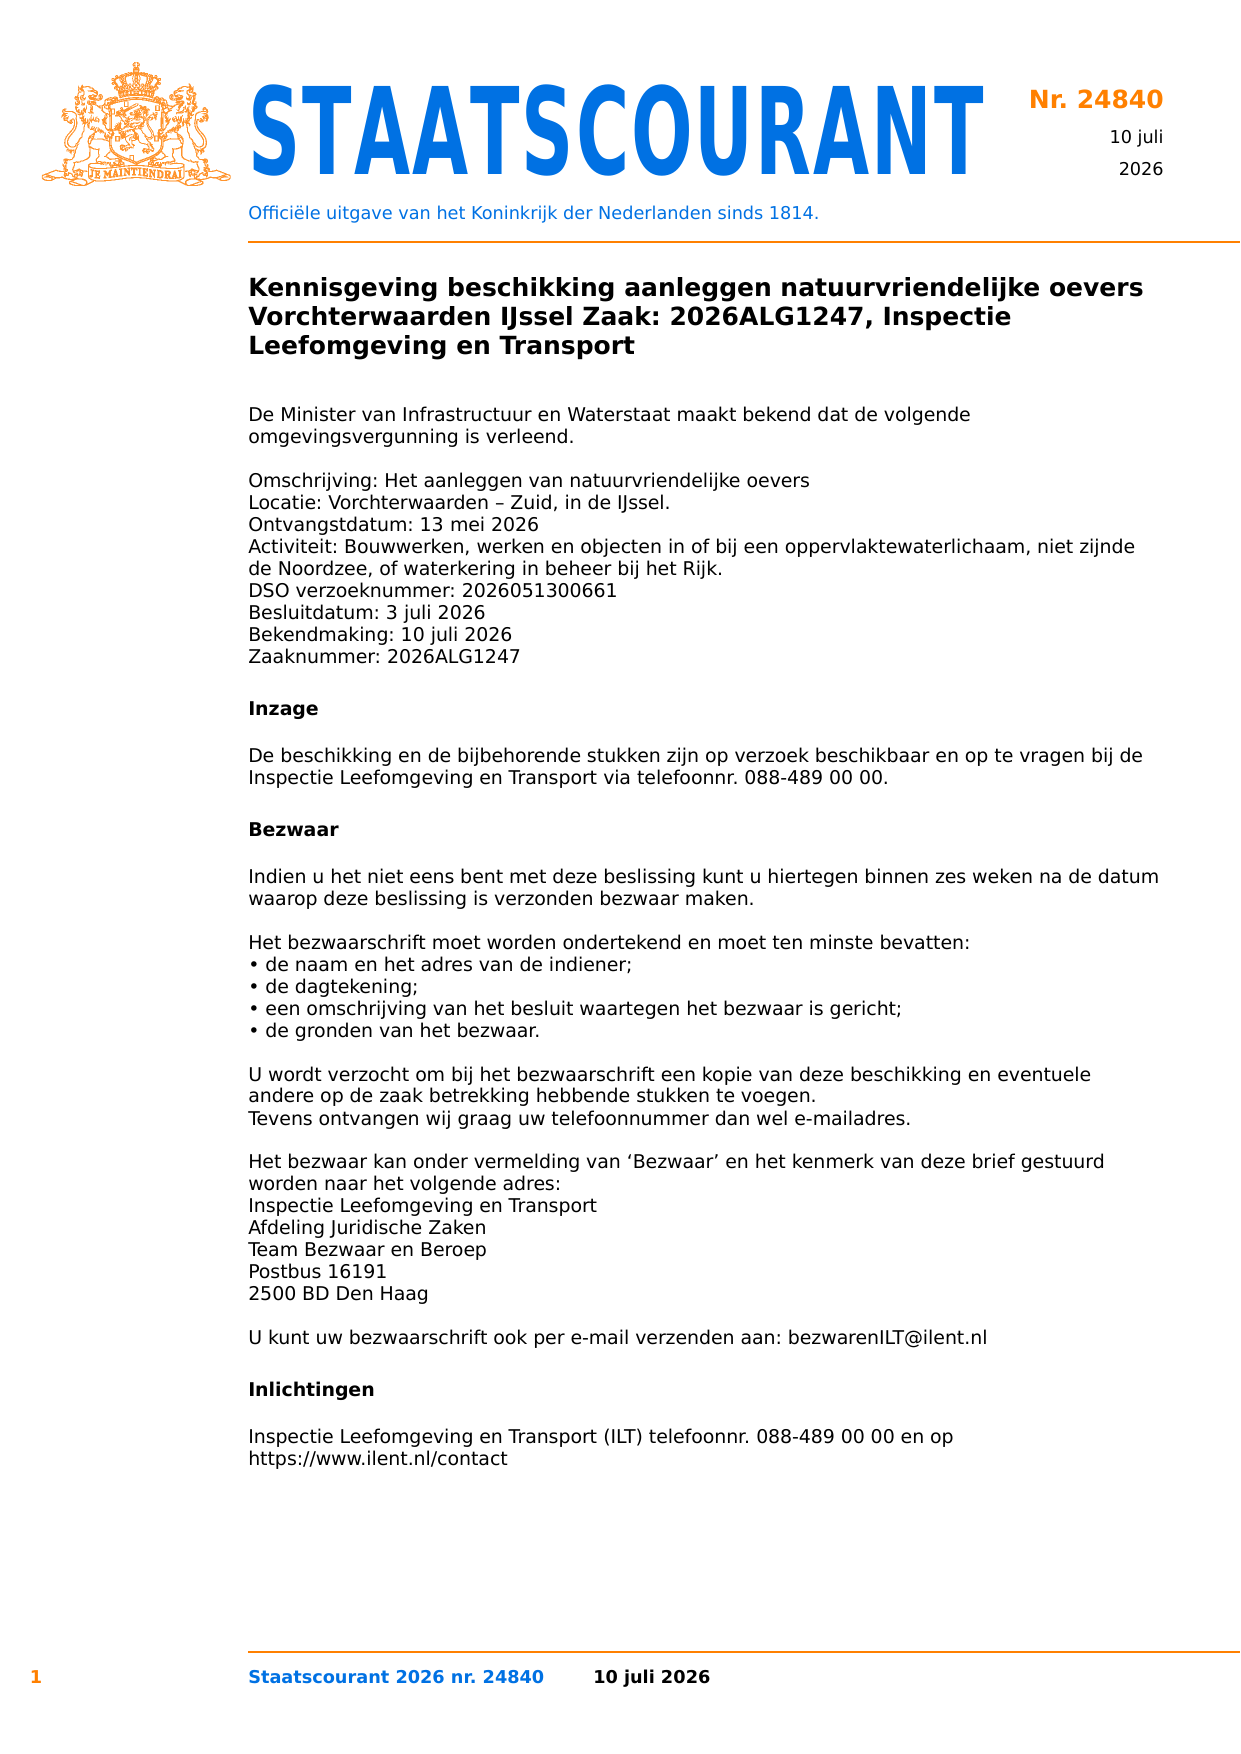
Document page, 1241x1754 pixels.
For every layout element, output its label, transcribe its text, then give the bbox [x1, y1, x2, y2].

text Inspectie Leefomgeving en Transport [248, 1195, 1163, 1217]
text 2500 BD Den Haag [248, 1283, 1163, 1305]
text • een omschrijving van het besluit waartegen het bezwaar is gericht; [248, 998, 1163, 1019]
text Omschrijving: Het aanleggen van natuurvriendelijke oevers [248, 470, 1163, 492]
text Zaaknummer: 2026ALG1247 [248, 646, 1163, 668]
text Indien u het niet eens bent met deze beslissing kunt u hiertegen binnen zes weken na de datum waarop deze beslissing is verzonden bezwaar maken. [248, 866, 1163, 910]
text Bekendmaking: 10 juli 2026 [248, 624, 1163, 646]
text U kunt uw bezwaarschrift ook per e-mail verzenden aan: bezwarenILT@ilent.nl [248, 1327, 1163, 1349]
table_header Nr. 24840 [998, 62, 1240, 121]
subtitle Inzage [248, 698, 1163, 720]
text • de naam en het adres van de indiener; [248, 954, 1163, 976]
subtitle Bezwaar [248, 819, 1163, 841]
subtitle Kennisgeving beschikking aanleggen natuurvriendelijke oevers Vorchterwaarden IJssel Zaak: 2026ALG1247, Inspectie Leefomgeving en Transport [248, 273, 1163, 361]
text Het bezwaar kan onder vermelding van ‘Bezwaar’ en het kenmerk van deze brief gestuurd worden naar het volgende adres: [248, 1151, 1163, 1195]
text De Minister van Infrastructuur en Waterstaat maakt bekend dat de volgende omgevingsvergunning is verleend. [248, 404, 1163, 448]
text Het bezwaarschrift moet worden ondertekend en moet ten minste bevatten: [248, 932, 1163, 954]
table_header [25, 62, 248, 241]
table_cell Officiële uitgave van het Koninkrijk der Nederlanden sinds 1814. [248, 203, 1240, 241]
text DSO verzoeknummer: 2026051300661 [248, 580, 1163, 602]
text Ontvangstdatum: 13 mei 2026 [248, 514, 1163, 536]
text Locatie: Vorchterwaarden – Zuid, in de IJssel. [248, 492, 1163, 514]
text Tevens ontvangen wij graag uw telefoonnummer dan wel e-mailadres. [248, 1107, 1163, 1129]
table_header STAATSCOURANT [248, 62, 998, 203]
text Afdeling Juridische Zaken [248, 1217, 1163, 1239]
subtitle Inlichtingen [248, 1379, 1163, 1401]
text Inspectie Leefomgeving en Transport (ILT) telefoonnr. 088-489 00 00 en op https://www.ilent.nl/contact [248, 1426, 1163, 1470]
text • de gronden van het bezwaar. [248, 1019, 1163, 1042]
text • de dagtekening; [248, 976, 1163, 998]
picture [41, 62, 231, 186]
table_cell 2026 [998, 153, 1240, 203]
text Team Bezwaar en Beroep [248, 1239, 1163, 1261]
text U wordt verzocht om bij het bezwaarschrift een kopie van deze beschikking en eventuele andere op de zaak betrekking hebbende stukken te voegen. [248, 1063, 1163, 1107]
text Postbus 16191 [248, 1261, 1163, 1283]
table_cell 10 juli [998, 121, 1240, 153]
text Besluitdatum: 3 juli 2026 [248, 602, 1163, 624]
text Activiteit: Bouwwerken, werken en objecten in of bij een oppervlaktewaterlichaam, niet zijnde de Noordzee, of waterkering in beheer bij het Rijk. [248, 536, 1163, 580]
text De beschikking en de bijbehorende stukken zijn op verzoek beschikbaar en op te vragen bij de Inspectie Leefomgeving en Transport via telefoonnr. 088-489 00 00. [248, 745, 1163, 789]
